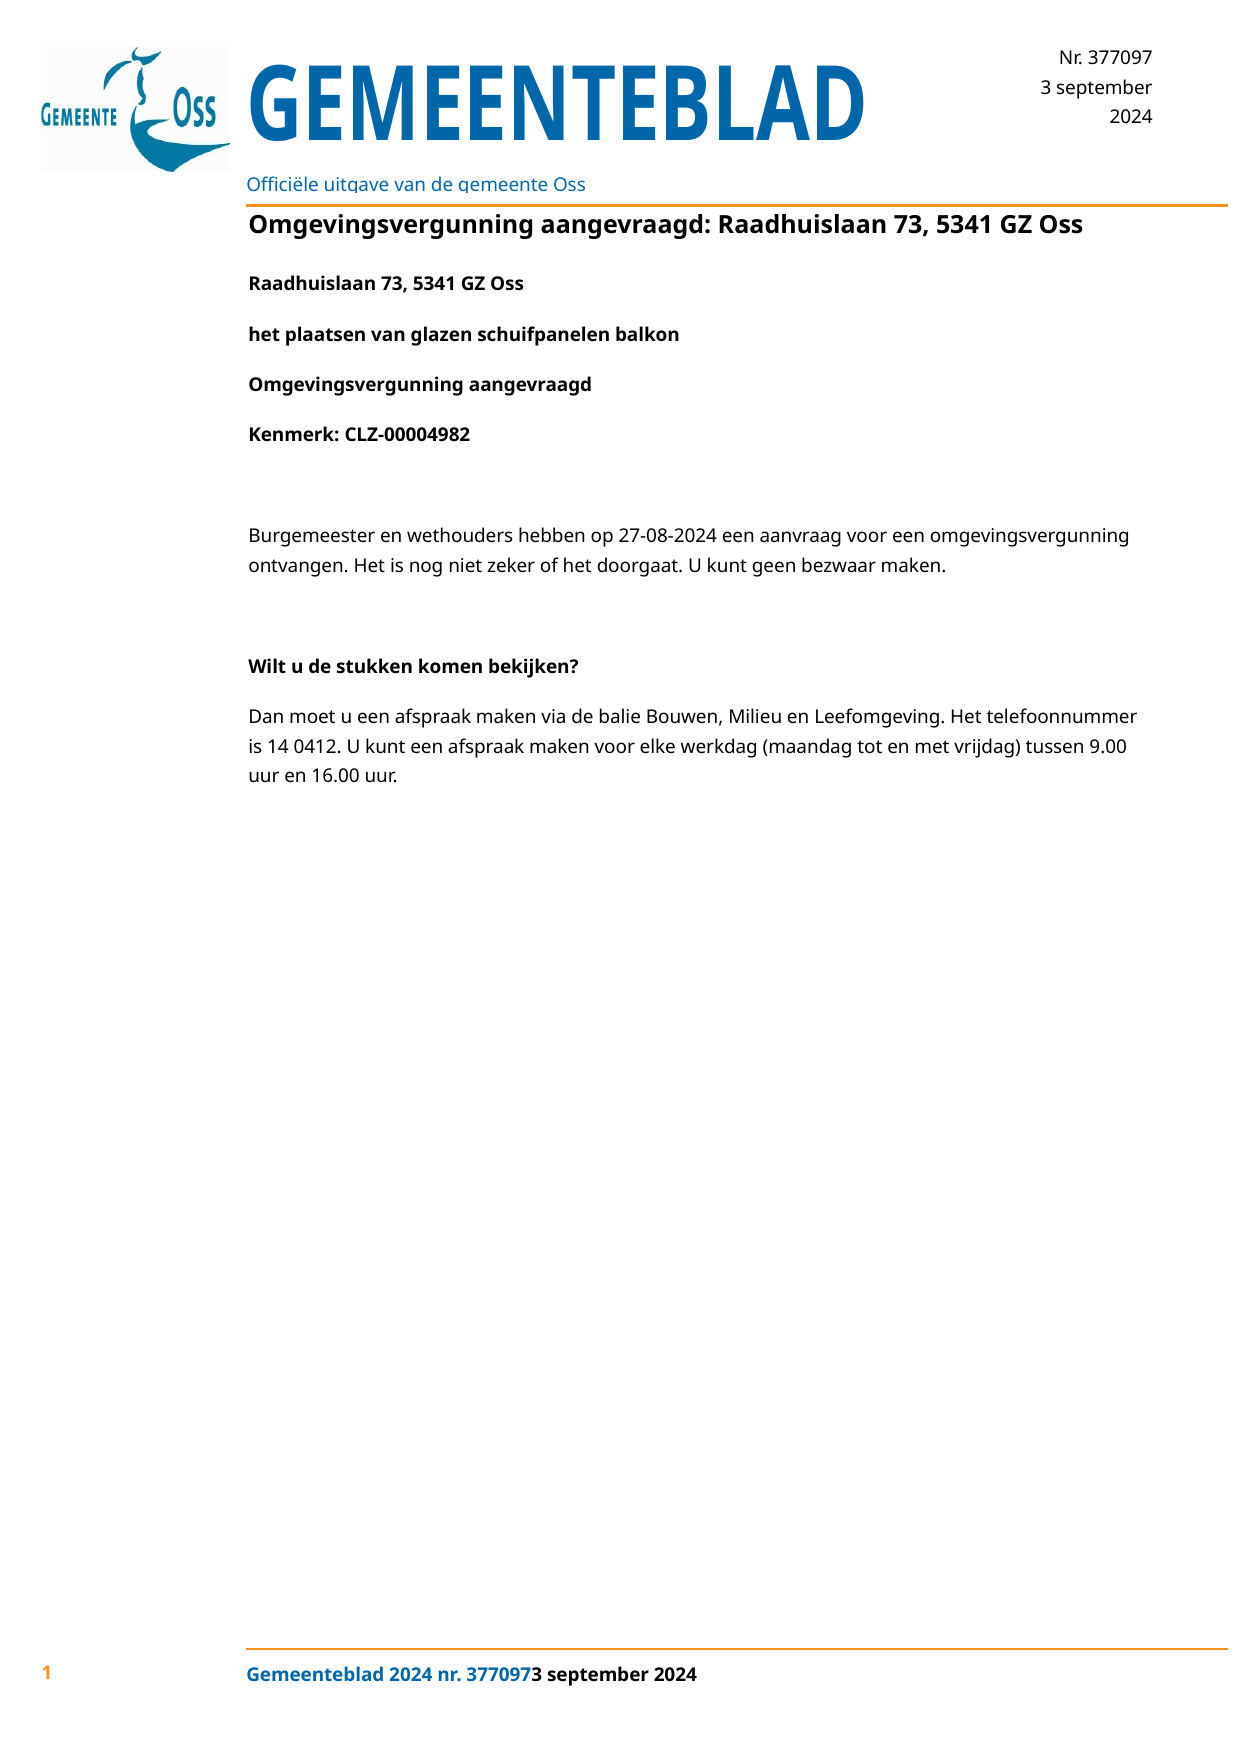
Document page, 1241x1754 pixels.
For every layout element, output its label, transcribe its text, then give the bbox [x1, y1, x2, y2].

picture [41, 47, 231, 172]
text het plaatsen van glazen schuifpanelen balkon [248, 321, 1152, 346]
text Dan moet u een afspraak maken via de balie Bouwen, Milieu en Leefomgeving. Het telefoonnummer is 14 0412. U kunt een afspraak maken voor elke werkdag (maandag tot en met vrijdag) tussen 9.00 uur en 16.00 uur. [248, 703, 1152, 788]
text Omgevingsvergunning aangevraagd [248, 371, 1152, 397]
text Kenmerk: CLZ-00004982 [248, 422, 1152, 447]
text Omgevingsvergunning aangevraagd: Raadhuislaan 73, 5341 GZ Oss [248, 207, 1152, 241]
text Wilt u de stukken komen bekijken? [248, 653, 1152, 678]
text Raadhuislaan 73, 5341 GZ Oss [248, 270, 1152, 296]
text Burgemeester en wethouders hebben op 27-08-2024 een aanvraag voor een omgevingsvergunning ontvangen. Het is nog niet zeker of het doorgaat. U kunt geen bezwaar maken. [248, 522, 1152, 578]
